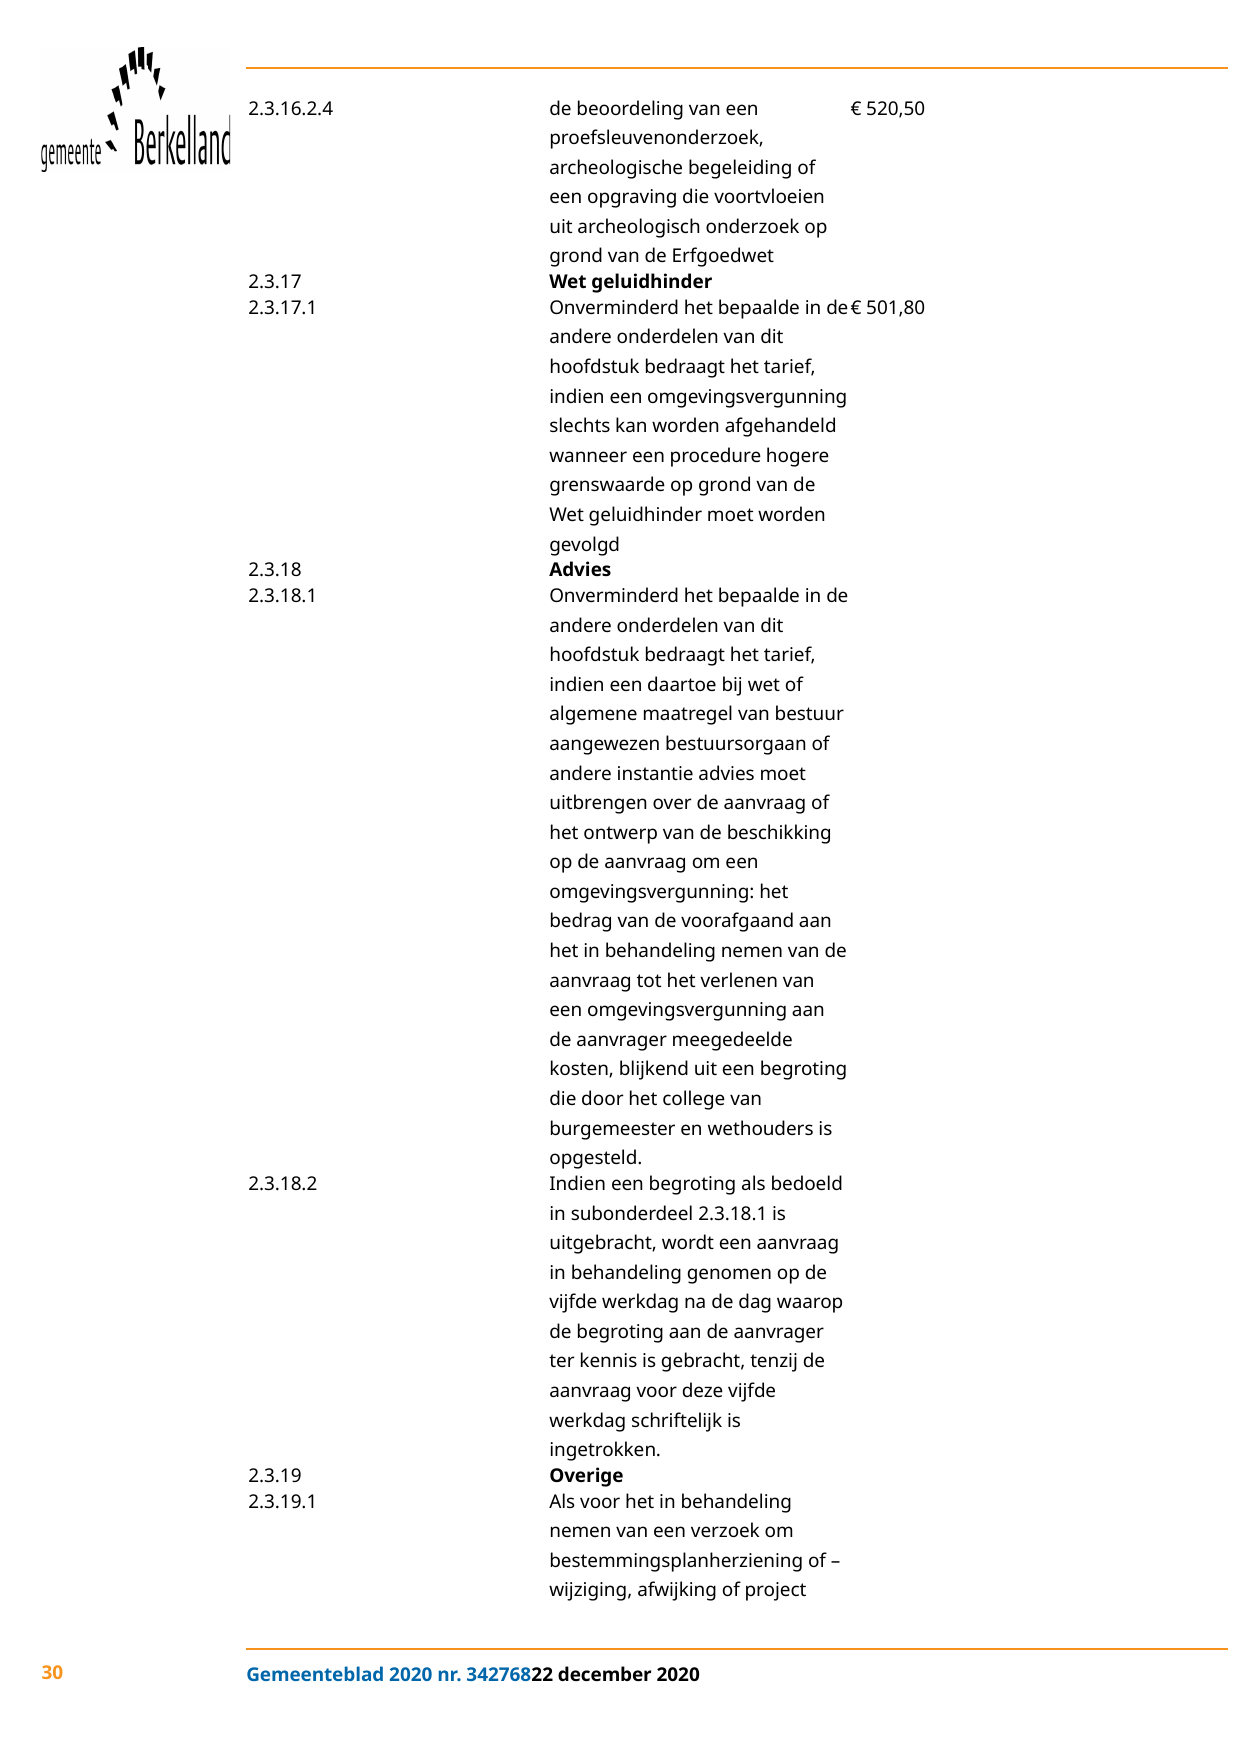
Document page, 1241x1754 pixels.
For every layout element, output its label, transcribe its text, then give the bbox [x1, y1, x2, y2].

table_cell 2.3.18.2 [248, 1170, 549, 1462]
table_cell Indien een begroting als bedoeld in subonderdeel 2.3.18.1 is uitgebracht, wordt een aanvraag in behandeling genomen op de vijfde werkdag na de dag waarop de begroting aan de aanvrager ter kennis is gebracht, tenzij de aanvraag voor deze vijfde werkdag schriftelijk is ingetrokken. [549, 1170, 850, 1462]
table_cell [850, 1170, 1152, 1462]
table_cell € 501,80 [850, 294, 1152, 557]
table_cell 2.3.19.1 [248, 1488, 549, 1602]
table_cell [850, 557, 1152, 582]
table_cell € 520,50 [850, 95, 1152, 268]
table_cell Wet geluidhinder [549, 269, 850, 294]
table_cell Onverminderd het bepaalde in de andere onderdelen van dit hoofdstuk bedraagt het tarief, indien een omgevingsvergunning slechts kan worden afgehandeld wanneer een procedure hogere grenswaarde op grond van de Wet geluidhinder moet worden gevolgd [549, 294, 850, 557]
table_cell Overige [549, 1462, 850, 1488]
table_cell [850, 582, 1152, 1170]
picture [41, 47, 231, 172]
table_cell [850, 1488, 1152, 1602]
table_cell 2.3.17 [248, 269, 549, 294]
table_cell 2.3.18.1 [248, 582, 549, 1170]
table_cell 2.3.19 [248, 1462, 549, 1488]
table_cell [850, 269, 1152, 294]
table_cell 2.3.18 [248, 557, 549, 582]
table_cell Als voor het in behandeling nemen van een verzoek om bestemmingsplanherziening of –wijziging, afwijking of project [549, 1488, 850, 1602]
table_cell de beoordeling van een proefsleuvenonderzoek, archeologische begeleiding of een opgraving die voortvloeien uit archeologisch onderzoek op grond van de Erfgoedwet [549, 95, 850, 268]
table_cell [850, 1462, 1152, 1488]
table_cell Advies [549, 557, 850, 582]
table_cell Onverminderd het bepaalde in de andere onderdelen van dit hoofdstuk bedraagt het tarief, indien een daartoe bij wet of algemene maatregel van bestuur aangewezen bestuursorgaan of andere instantie advies moet uitbrengen over de aanvraag of het ontwerp van de beschikking op de aanvraag om een omgevingsvergunning: het bedrag van de voorafgaand aan het in behandeling nemen van de aanvraag tot het verlenen van een omgevingsvergunning aan de aanvrager meegedeelde kosten, blijkend uit een begroting die door het college van burgemeester en wethouders is opgesteld. [549, 582, 850, 1170]
table_cell 2.3.17.1 [248, 294, 549, 557]
table_cell 2.3.16.2.4 [248, 95, 549, 268]
